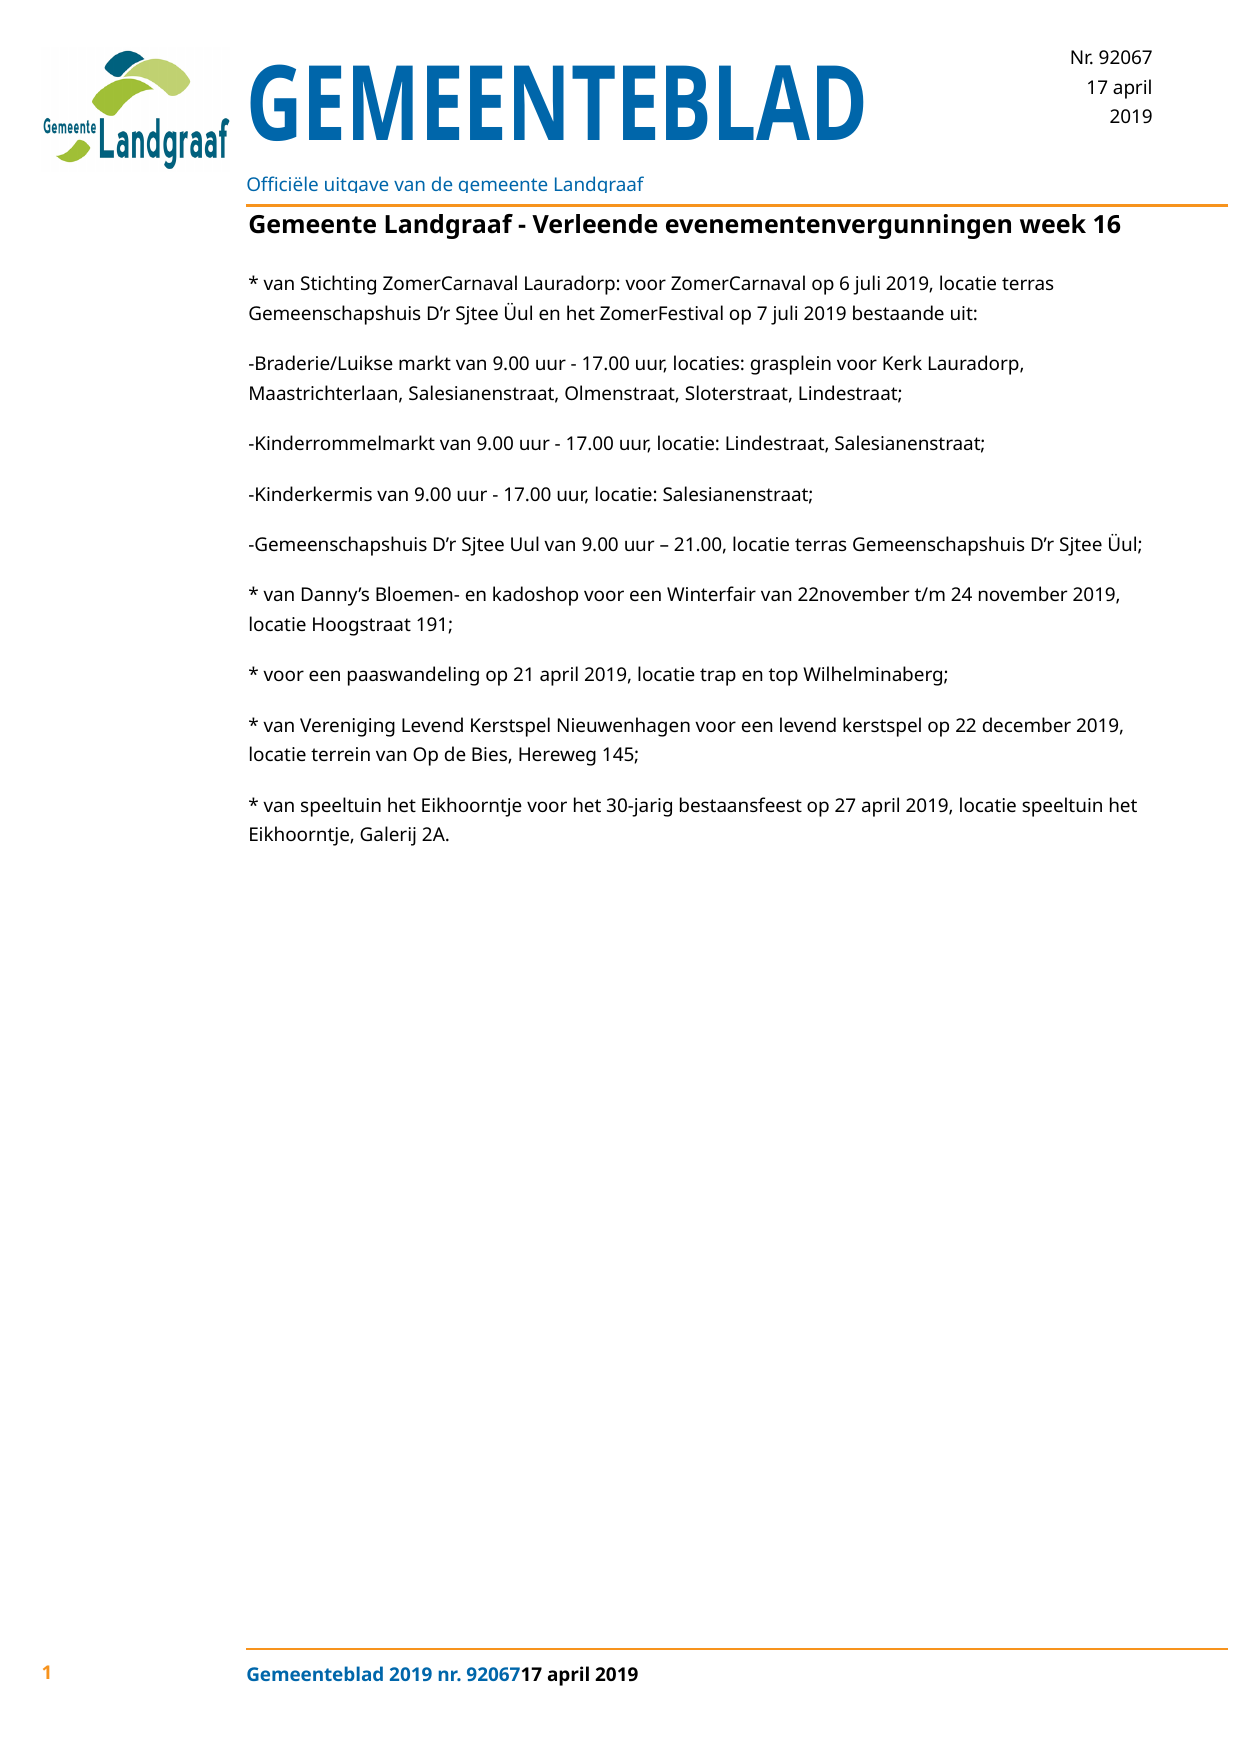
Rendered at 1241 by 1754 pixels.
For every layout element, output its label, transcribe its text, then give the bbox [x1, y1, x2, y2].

text -Braderie/Luikse markt van 9.00 uur - 17.00 uur, locaties: grasplein voor Kerk Lauradorp, Maastrichterlaan, Salesianenstraat, Olmenstraat, Sloterstraat, Lindestraat; [248, 350, 1152, 406]
text -Gemeenschapshuis D’r Sjtee Uul van 9.00 uur – 21.00, locatie terras Gemeenschapshuis D’r Sjtee Üul; [248, 531, 1152, 557]
text * van speeltuin het Eikhoorntje voor het 30-jarig bestaansfeest op 27 april 2019, locatie speeltuin het Eikhoorntje, Galerij 2A. [248, 792, 1152, 847]
text Gemeente Landgraaf - Verleende evenementenvergunningen week 16 [248, 207, 1152, 241]
text -Kinderrommelmarkt van 9.00 uur - 17.00 uur, locatie: Lindestraat, Salesianenstraat; [248, 430, 1152, 456]
text * van Vereniging Levend Kerstspel Nieuwenhagen voor een levend kerstspel op 22 december 2019, locatie terrein van Op de Bies, Hereweg 145; [248, 712, 1152, 767]
text * voor een paaswandeling op 21 april 2019, locatie trap en top Wilhelminaberg; [248, 662, 1152, 687]
text * van Stichting ZomerCarnaval Lauradorp: voor ZomerCarnaval op 6 juli 2019, locatie terras Gemeenschapshuis D’r Sjtee Üul en het ZomerFestival op 7 juli 2019 bestaande uit: [248, 270, 1152, 326]
text * van Danny’s Bloemen- en kadoshop voor een Winterfair van 22november t/m 24 november 2019, locatie Hoogstraat 191; [248, 582, 1152, 637]
text -Kinderkermis van 9.00 uur - 17.00 uur, locatie: Salesianenstraat; [248, 481, 1152, 506]
picture [41, 47, 231, 172]
